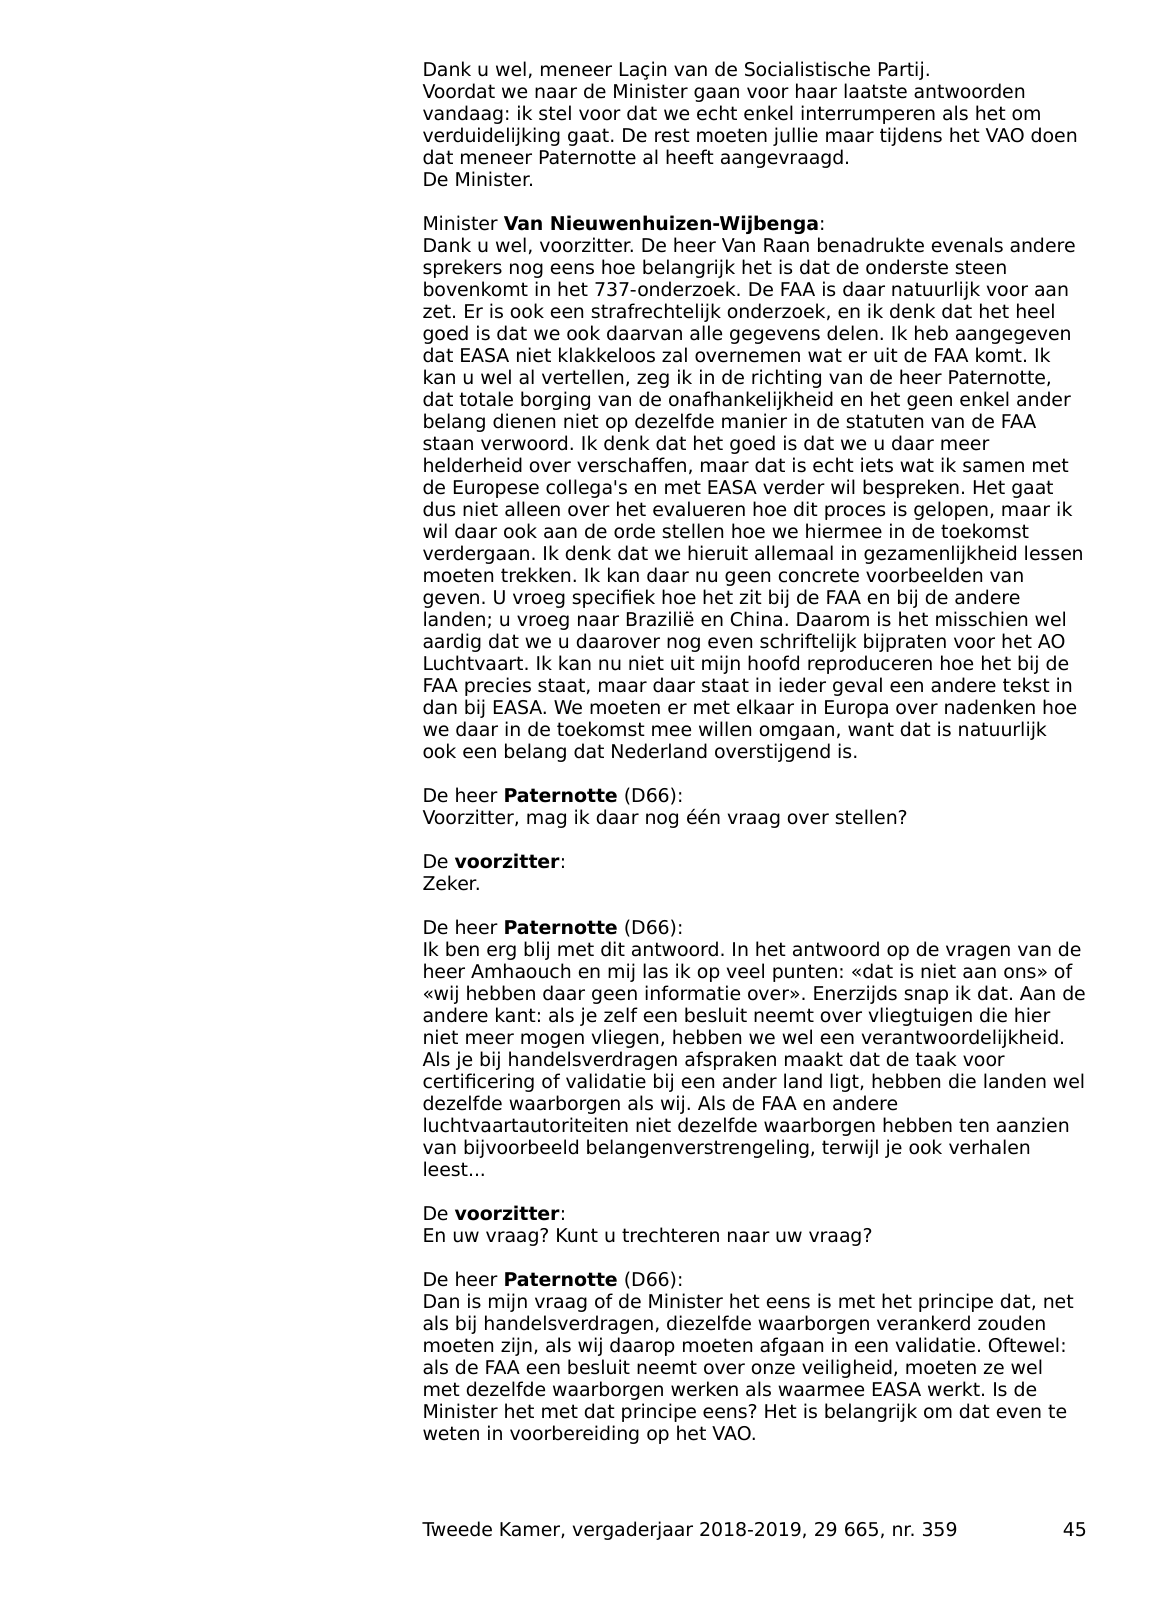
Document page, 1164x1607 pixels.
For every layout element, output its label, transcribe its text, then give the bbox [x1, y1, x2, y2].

text Voorzitter, mag ik daar nog één vraag over stellen? [422, 807, 1087, 829]
text De heer Paternotte (D66): [422, 1269, 1087, 1291]
text De heer Paternotte (D66): [422, 917, 1087, 939]
text En uw vraag? Kunt u trechteren naar uw vraag? [422, 1225, 1087, 1247]
text Zeker. [422, 873, 1087, 895]
text De heer Paternotte (D66): [422, 785, 1087, 807]
text Dank u wel, voorzitter. De heer Van Raan benadrukte evenals andere sprekers nog eens hoe belangrijk het is dat de onderste steen bovenkomt in het 737-onderzoek. De FAA is daar natuurlijk voor aan zet. Er is ook een strafrechtelijk onderzoek, en ik denk dat het heel goed is dat we ook daarvan alle gegevens delen. Ik heb aangegeven dat EASA niet klakkeloos zal overnemen wat er uit de FAA komt. Ik kan u wel al vertellen, zeg ik in de richting van de heer Paternotte, dat totale borging van de onafhankelijkheid en het geen enkel ander belang dienen niet op dezelfde manier in de statuten van de FAA staan verwoord. Ik denk dat het goed is dat we u daar meer helderheid over verschaffen, maar dat is echt iets wat ik samen met de Europese collega's en met EASA verder wil bespreken. Het gaat dus niet alleen over het evalueren hoe dit proces is gelopen, maar ik wil daar ook aan de orde stellen hoe we hiermee in de toekomst verdergaan. Ik denk dat we hieruit allemaal in gezamenlijkheid lessen moeten trekken. Ik kan daar nu geen concrete voorbeelden van geven. U vroeg specifiek hoe het zit bij de FAA en bij de andere landen; u vroeg naar Brazilië en China. Daarom is het misschien wel aardig dat we u daarover nog even schriftelijk bijpraten voor het AO Luchtvaart. Ik kan nu niet uit mijn hoofd reproduceren hoe het bij de FAA precies staat, maar daar staat in ieder geval een andere tekst in dan bij EASA. We moeten er met elkaar in Europa over nadenken hoe we daar in de toekomst mee willen omgaan, want dat is natuurlijk ook een belang dat Nederland overstijgend is. [422, 235, 1087, 763]
text Minister Van Nieuwenhuizen-Wijbenga: [422, 213, 1087, 235]
text De Minister. [422, 169, 1087, 191]
text Dan is mijn vraag of de Minister het eens is met het principe dat, net als bij handelsverdragen, diezelfde waarborgen verankerd zouden moeten zijn, als wij daarop moeten afgaan in een validatie. Oftewel: als de FAA een besluit neemt over onze veiligheid, moeten ze wel met dezelfde waarborgen werken als waarmee EASA werkt. Is de Minister het met dat principe eens? Het is belangrijk om dat even te weten in voorbereiding op het VAO. [422, 1291, 1087, 1445]
text Voordat we naar de Minister gaan voor haar laatste antwoorden vandaag: ik stel voor dat we echt enkel interrumperen als het om verduidelijking gaat. De rest moeten jullie maar tijdens het VAO doen dat meneer Paternotte al heeft aangevraagd. [422, 81, 1087, 169]
text Dank u wel, meneer Laçin van de Socialistische Partij. [422, 59, 1087, 81]
text Ik ben erg blij met dit antwoord. In het antwoord op de vragen van de heer Amhaouch en mij las ik op veel punten: «dat is niet aan ons» of «wij hebben daar geen informatie over». Enerzijds snap ik dat. Aan de andere kant: als je zelf een besluit neemt over vliegtuigen die hier niet meer mogen vliegen, hebben we wel een verantwoordelijkheid. Als je bij handelsverdragen afspraken maakt dat de taak voor certificering of validatie bij een ander land ligt, hebben die landen wel dezelfde waarborgen als wij. Als de FAA en andere luchtvaartautoriteiten niet dezelfde waarborgen hebben ten aanzien van bijvoorbeeld belangenverstrengeling, terwijl je ook verhalen leest... [422, 939, 1087, 1181]
text De voorzitter: [422, 851, 1087, 873]
text De voorzitter: [422, 1203, 1087, 1225]
